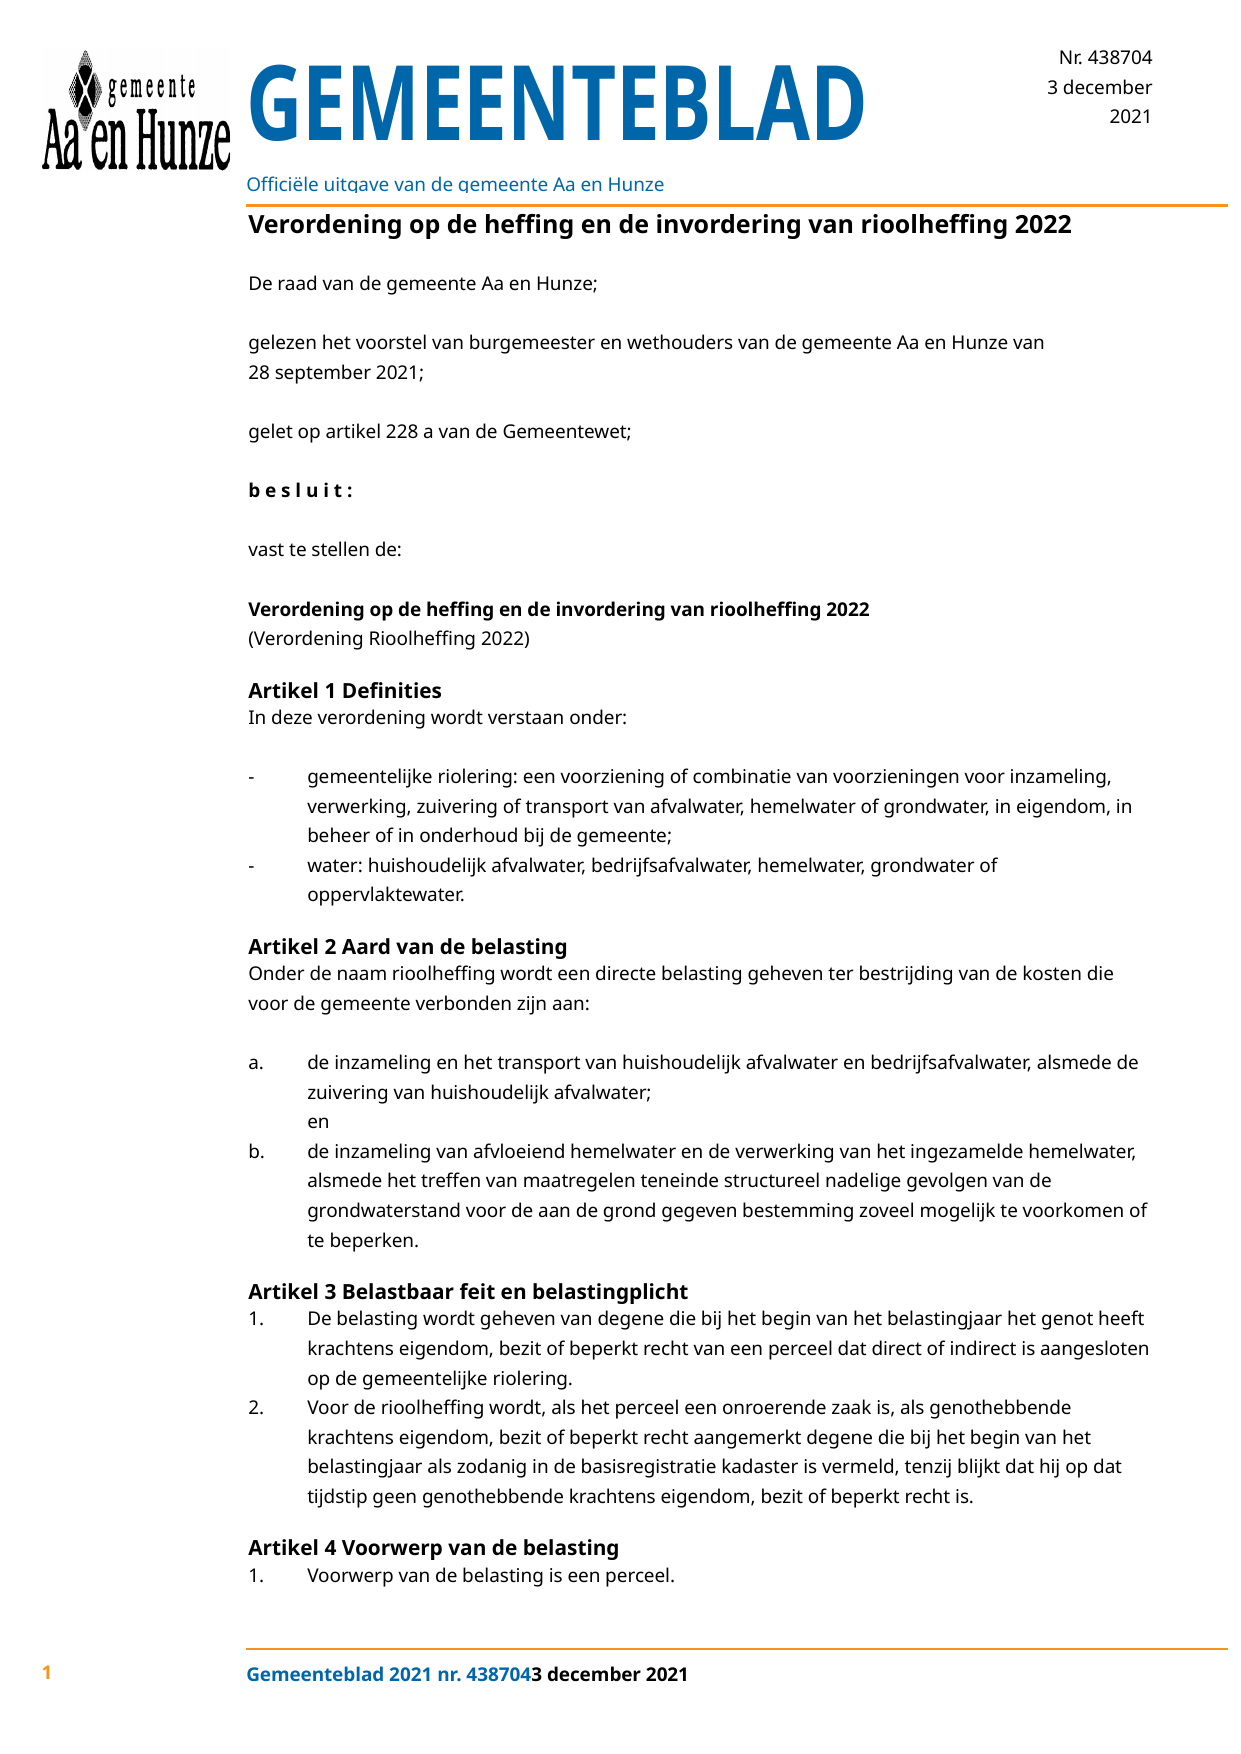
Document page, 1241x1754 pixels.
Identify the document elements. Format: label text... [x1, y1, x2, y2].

text In deze verordening wordt verstaan onder: [248, 704, 1152, 730]
text Artikel 4 Voorwerp van de belasting [248, 1533, 1152, 1562]
text gelet op artikel 228 a van de Gemeentewet; [248, 418, 1152, 444]
text gelezen het voorstel van burgemeester en wethouders van de gemeente Aa en Hunze van [248, 329, 1152, 355]
text Artikel 2 Aard van de belasting [248, 932, 1152, 961]
text vast te stellen de: [248, 537, 1152, 562]
text b e s l u i t : [248, 477, 1152, 503]
text (Verordening Rioolheffing 2022) [248, 625, 1152, 651]
text Artikel 1 Definities [248, 676, 1152, 704]
list Voor de rioolheffing wordt, als het perceel een onroerende zaak is, als genothebbende krachtens eigendom, bezit of beperkt recht aangemerkt degene die bij het begin van het belastingjaar als zodanig in de basisregistratie kadaster is vermeld, tenzij blijkt dat hij op dat tijdstip geen genothebbende krachtens eigendom, bezit of beperkt recht is. [248, 1394, 1152, 1509]
list De belasting wordt geheven van degene die bij het begin van het belastingjaar het genot heeft krachtens eigendom, bezit of beperkt recht van een perceel dat direct of indirect is aangesloten op de gemeentelijke riolering. [248, 1306, 1152, 1391]
text De raad van de gemeente Aa en Hunze; [248, 270, 1152, 296]
text Verordening op de heffing en de invordering van rioolheffing 2022 [248, 207, 1152, 241]
text Onder de naam rioolheffing wordt een directe belasting geheven ter bestrijding van de kosten die voor de gemeente verbonden zijn aan: [248, 961, 1152, 1016]
list en [248, 1108, 1152, 1134]
text Verordening op de heffing en de invordering van rioolheffing 2022 [248, 596, 1152, 621]
picture [41, 47, 231, 172]
list Voorwerp van de belasting is een perceel. [248, 1562, 1152, 1588]
list water: huishoudelijk afvalwater, bedrijfsafvalwater, hemelwater, grondwater of oppervlaktewater. [248, 852, 1152, 907]
list gemeentelijke riolering: een voorziening of combinatie van voorzieningen voor inzameling, verwerking, zuivering of transport van afvalwater, hemelwater of grondwater, in eigendom, in beheer of in onderhoud bij de gemeente; [248, 763, 1152, 848]
list de inzameling en het transport van huishoudelijk afvalwater en bedrijfsafvalwater, alsmede de zuivering van huishoudelijk afvalwater; [248, 1049, 1152, 1104]
text Artikel 3 Belastbaar feit en belastingplicht [248, 1277, 1152, 1306]
text 28 september 2021; [248, 359, 1152, 385]
list de inzameling van afvloeiend hemelwater en de verwerking van het ingezamelde hemelwater, alsmede het treffen van maatregelen teneinde structureel nadelige gevolgen van de grondwaterstand voor de aan de grond gegeven bestemming zoveel mogelijk te voorkomen of te beperken. [248, 1138, 1152, 1252]
